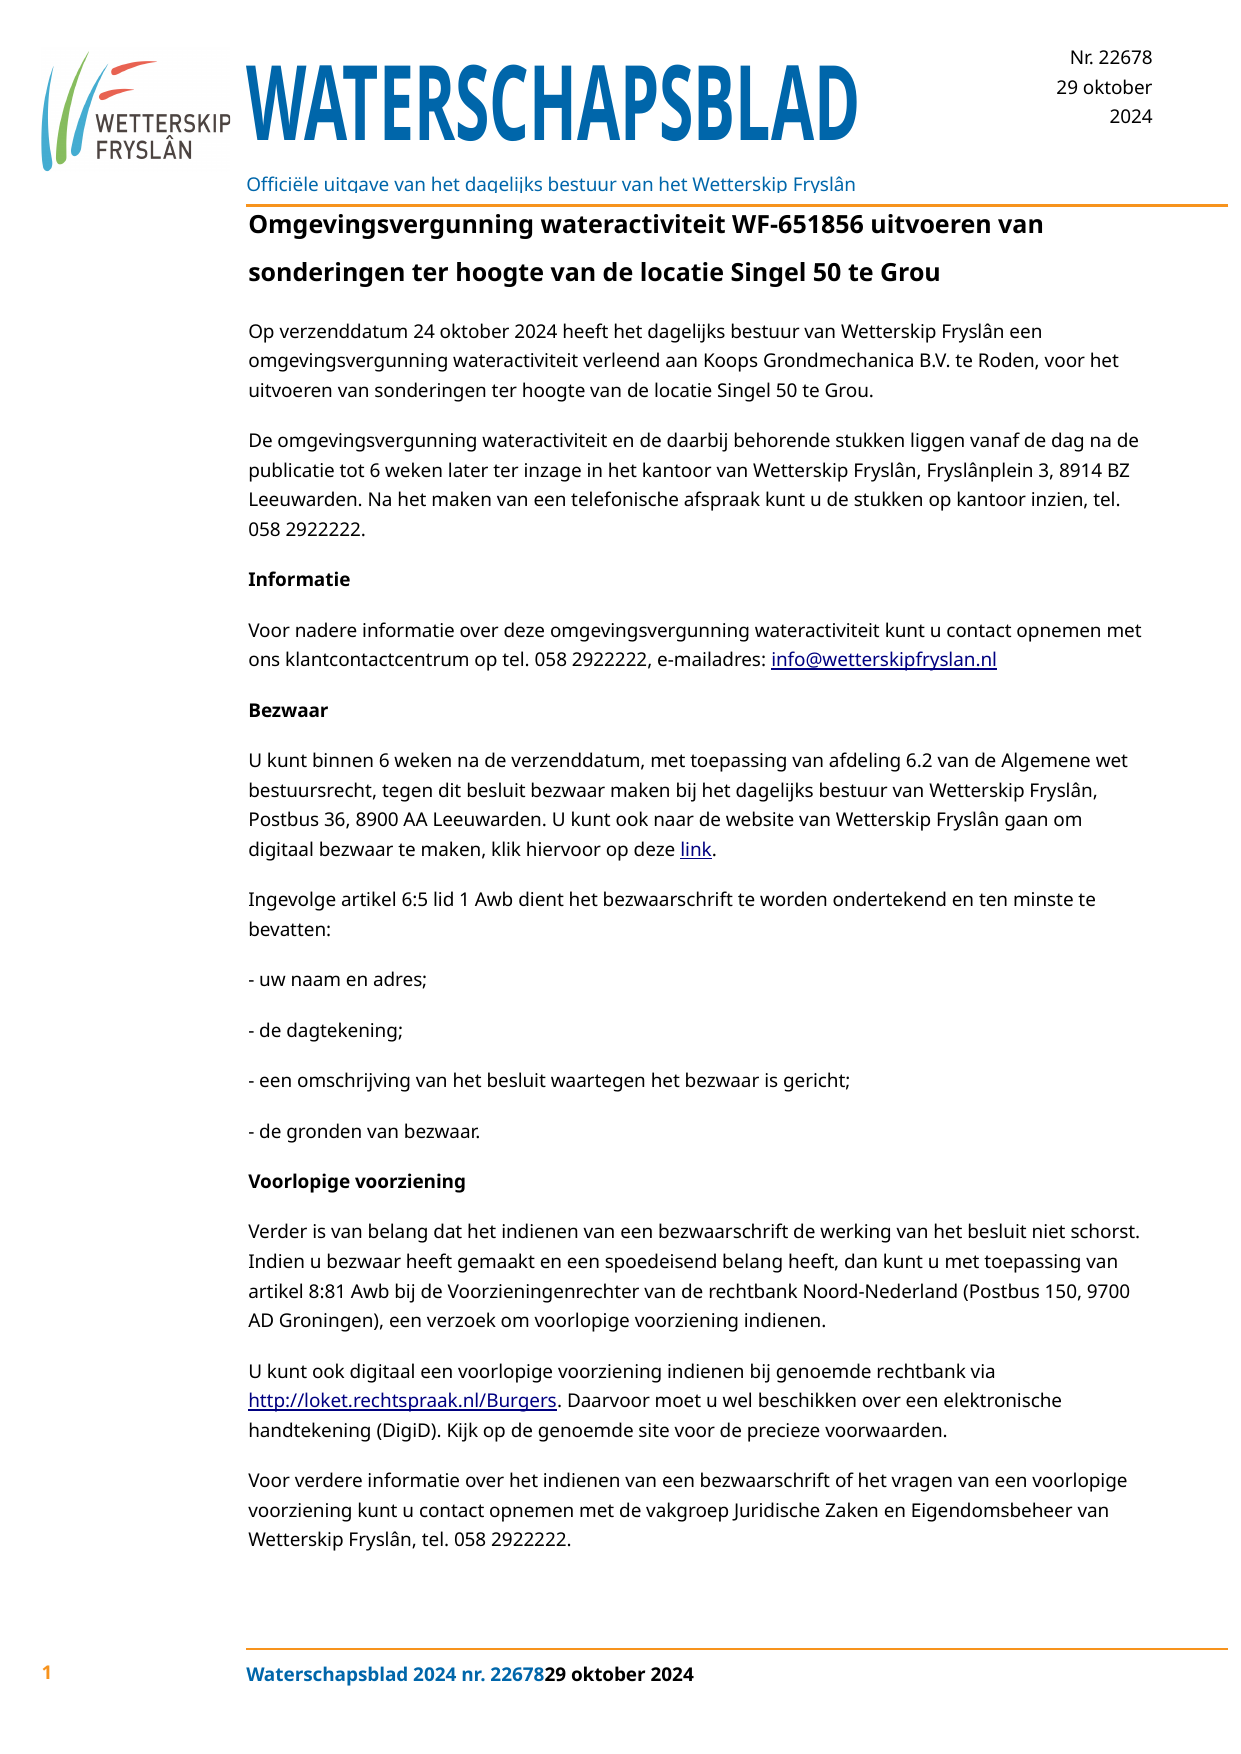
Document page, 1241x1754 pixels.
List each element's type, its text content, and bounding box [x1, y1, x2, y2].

picture [41, 47, 231, 172]
text Voor nadere informatie over deze omgevingsvergunning wateractiviteit kunt u contact opnemen met ons klantcontactcentrum op tel. 058 2922222, e-mailadres: info@wetterskipfryslan.nl [248, 617, 1152, 672]
text Op verzenddatum 24 oktober 2024 heeft het dagelijks bestuur van Wetterskip Fryslân een omgevingsvergunning wateractiviteit verleend aan Koops Grondmechanica B.V. te Roden, voor het uitvoeren van sonderingen ter hoogte van de locatie Singel 50 te Grou. [248, 318, 1152, 403]
text Voor verdere informatie over het indienen van een bezwaarschrift of het vragen van een voorlopige voorziening kunt u contact opnemen met de vakgroep Juridische Zaken en Eigendomsbeheer van Wetterskip Fryslân, tel. 058 2922222. [248, 1467, 1152, 1552]
text U kunt ook digitaal een voorlopige voorziening indienen bij genoemde rechtbank via http://loket.rechtspraak.nl/Burgers. Daarvoor moet u wel beschikken over een elektronische handtekening (DigiD). Kijk op de genoemde site voor de precieze voorwaarden. [248, 1358, 1152, 1443]
text U kunt binnen 6 weken na de verzenddatum, met toepassing van afdeling 6.2 van de Algemene wet bestuursrecht, tegen dit besluit bezwaar maken bij het dagelijks bestuur van Wetterskip Fryslân, Postbus 36, 8900 AA Leeuwarden. U kunt ook naar de website van Wetterskip Fryslân gaan om digitaal bezwaar te maken, klik hiervoor op deze link. [248, 747, 1152, 862]
text Ingevolge artikel 6:5 lid 1 Awb dient het bezwaarschrift te worden ondertekend en ten minste te bevatten: [248, 887, 1152, 942]
text Verder is van belang dat het indienen van een bezwaarschrift de werking van het besluit niet schorst. Indien u bezwaar heeft gemaakt en een spoedeisend belang heeft, dan kunt u met toepassing van artikel 8:81 Awb bij de Voorzieningenrechter van de rechtbank Noord-Nederland (Postbus 150, 9700 AD Groningen), een verzoek om voorlopige voorziening indienen. [248, 1219, 1152, 1333]
text Bezwaar [248, 697, 1152, 723]
text Informatie [248, 567, 1152, 592]
text - de dagtekening; [248, 1017, 1152, 1043]
text - een omschrijving van het besluit waartegen het bezwaar is gericht; [248, 1067, 1152, 1093]
text Voorlopige voorziening [248, 1168, 1152, 1194]
text - de gronden van bezwaar. [248, 1118, 1152, 1144]
text De omgevingsvergunning wateractiviteit en de daarbij behorende stukken liggen vanaf de dag na de publicatie tot 6 weken later ter inzage in het kantoor van Wetterskip Fryslân, Fryslânplein 3, 8914 BZ Leeuwarden. Na het maken van een telefonische afspraak kunt u de stukken op kantoor inzien, tel. 058 2922222. [248, 427, 1152, 542]
text Omgevingsvergunning wateractiviteit WF-651856 uitvoeren van sonderingen ter hoogte van de locatie Singel 50 te Grou [248, 207, 1152, 288]
text - uw naam en adres; [248, 967, 1152, 992]
